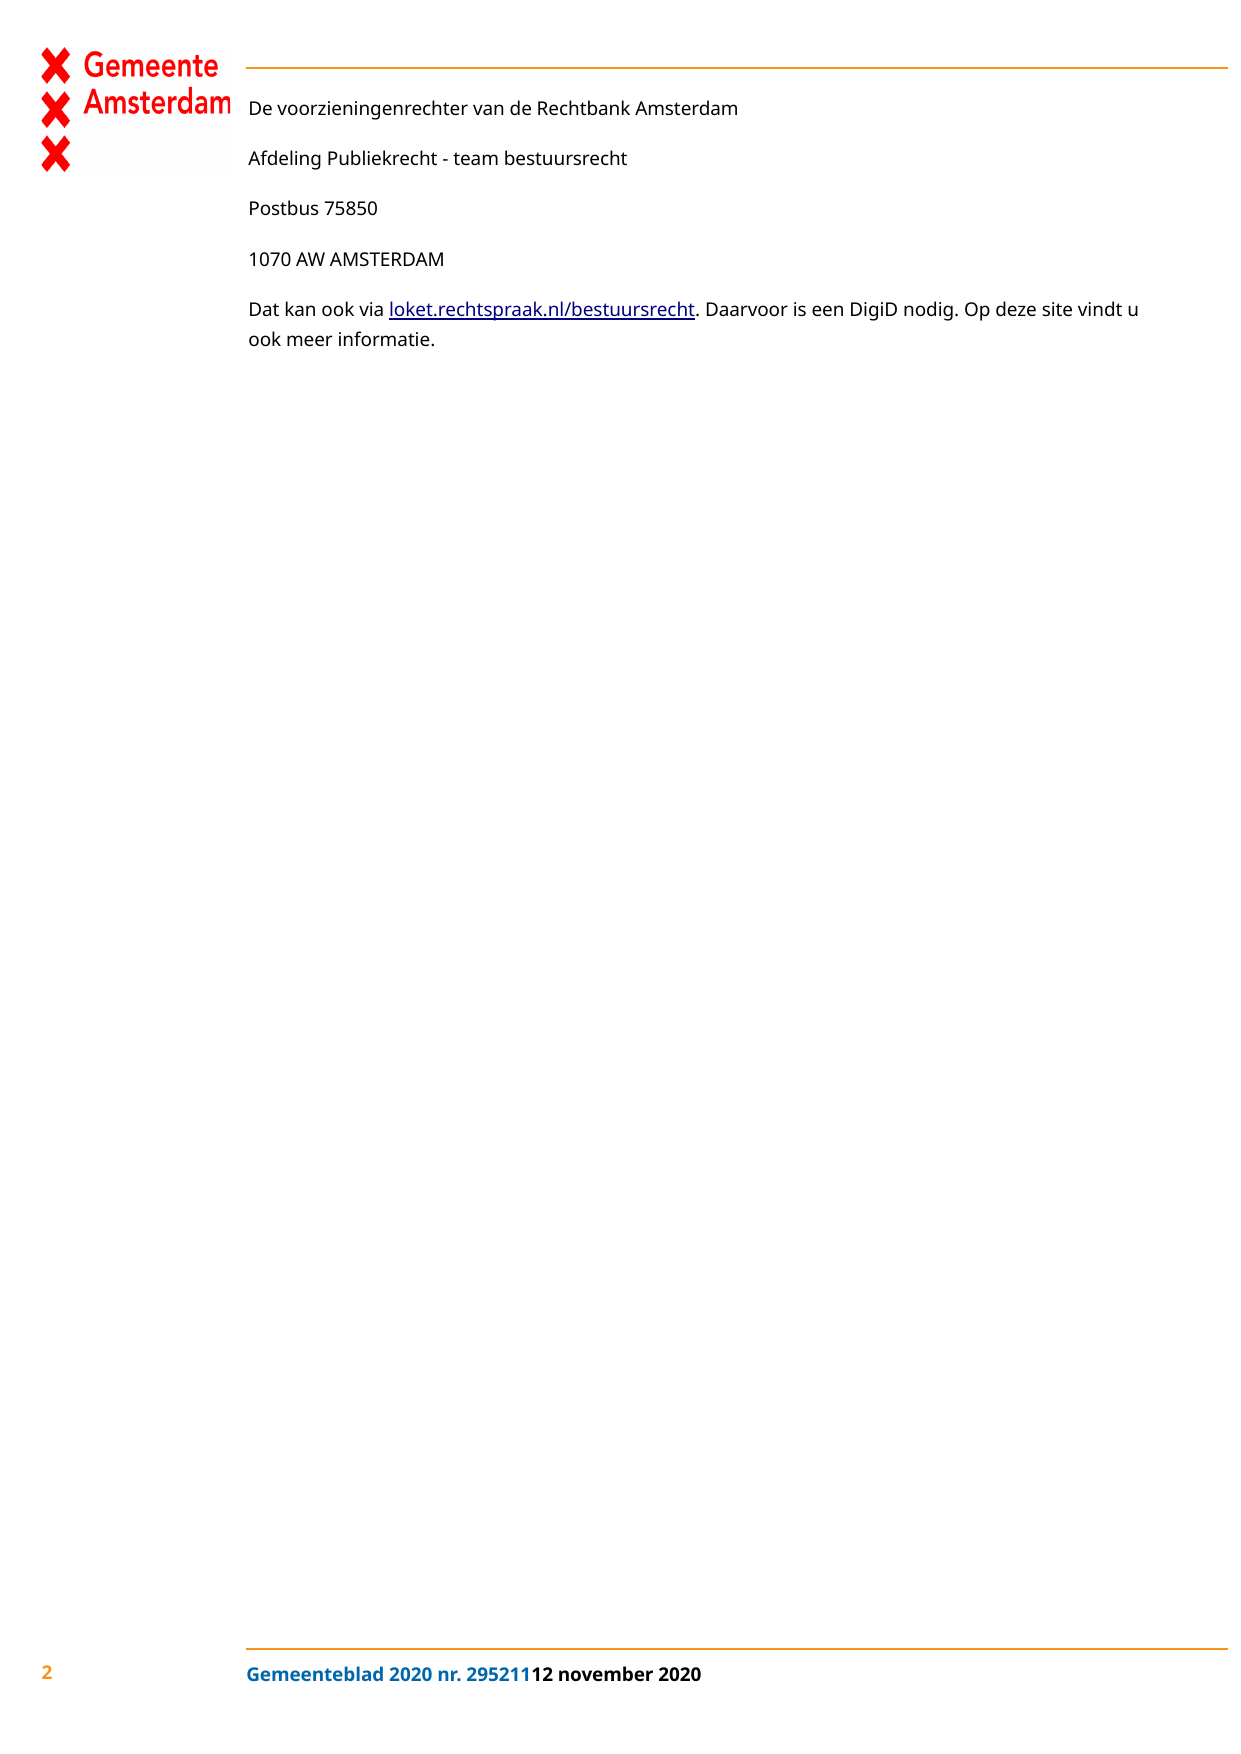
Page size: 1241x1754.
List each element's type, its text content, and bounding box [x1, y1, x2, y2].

text Dat kan ook via loket.rechtspraak.nl/bestuursrecht. Daarvoor is een DigiD nodig. Op deze site vindt u ook meer informatie. [248, 296, 1152, 352]
text De voorzieningenrechter van de Rechtbank Amsterdam [248, 95, 1152, 121]
picture [41, 47, 231, 172]
text Afdeling Publiekrecht - team bestuursrecht [248, 145, 1152, 171]
text Postbus 75850 [248, 196, 1152, 221]
text 1070 AW AMSTERDAM [248, 246, 1152, 272]
